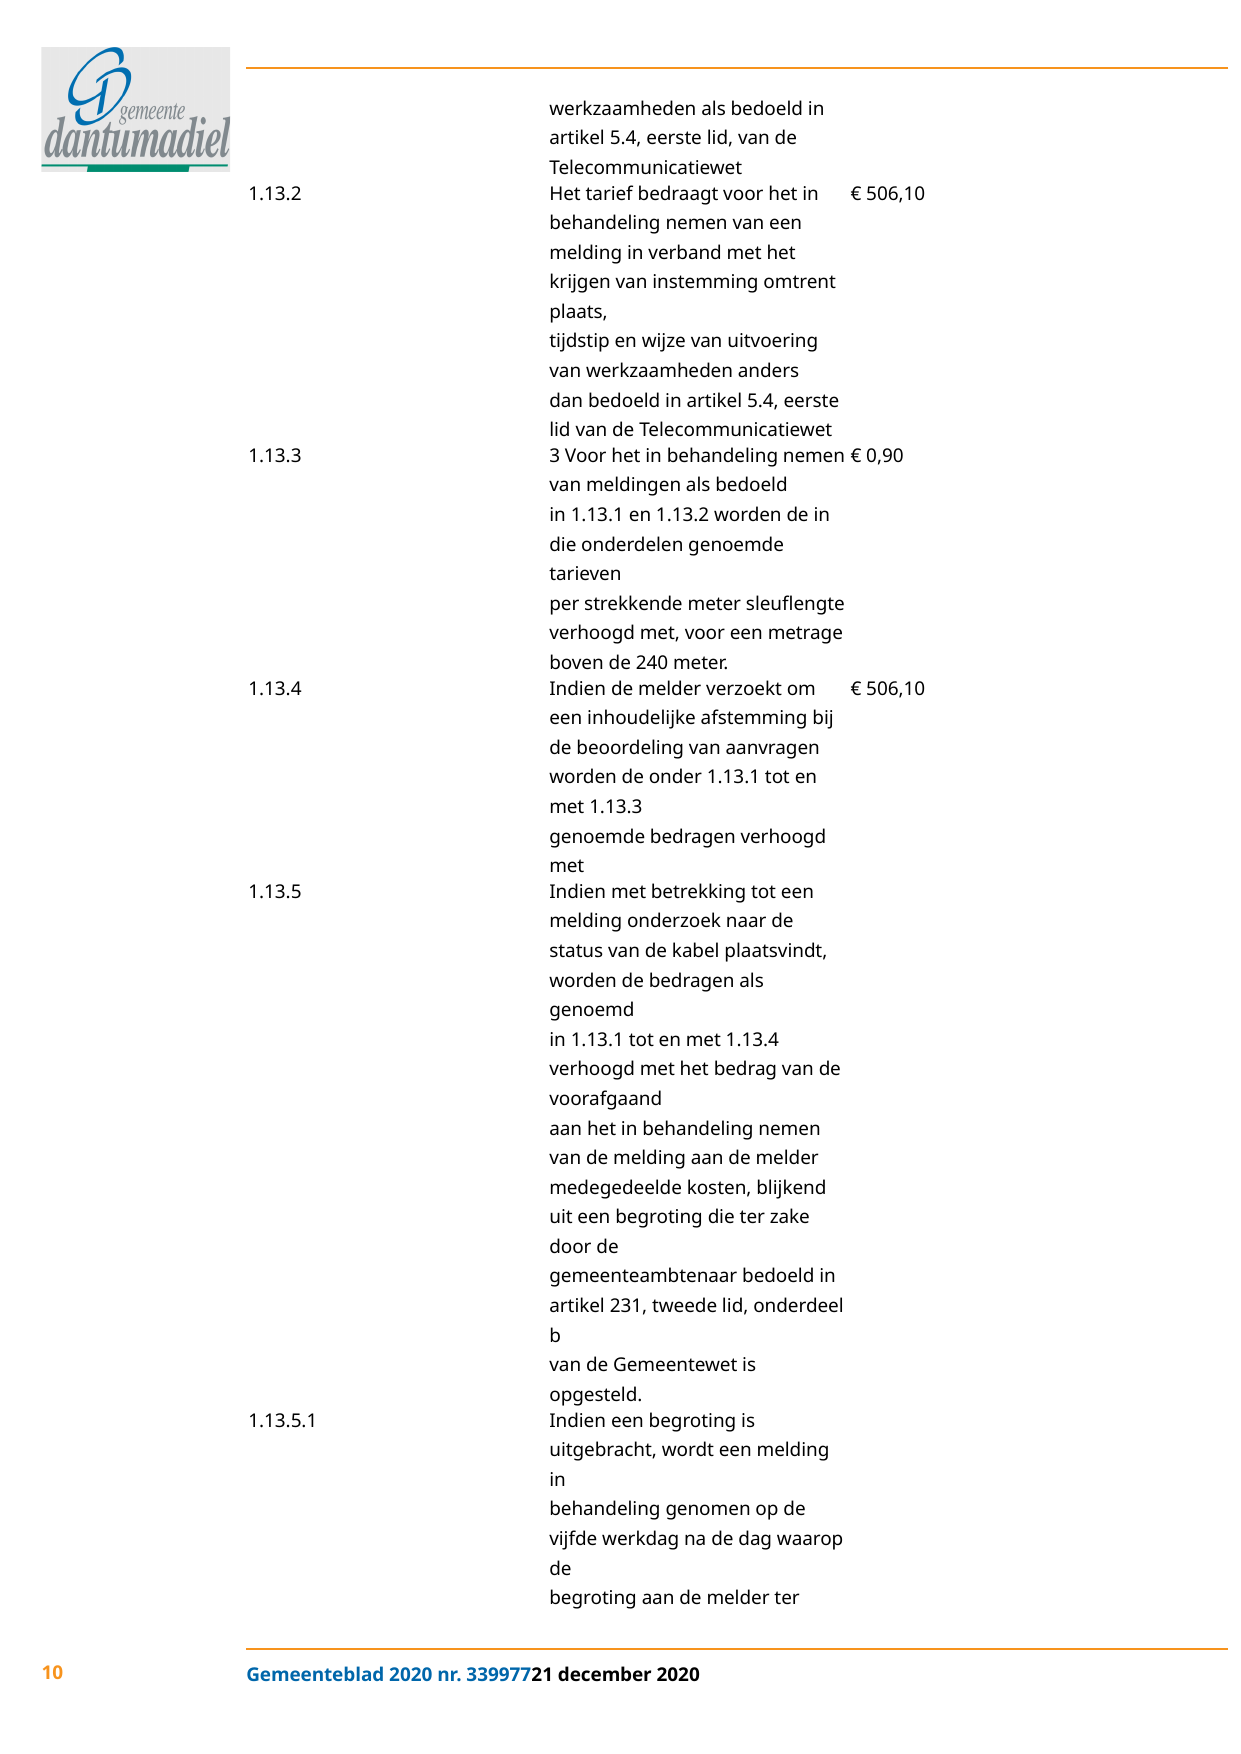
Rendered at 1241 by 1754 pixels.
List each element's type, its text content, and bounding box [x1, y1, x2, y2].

table_cell [850, 1407, 1152, 1610]
table_cell 1.13.5 [248, 878, 549, 1407]
table_cell € 506,10 [850, 180, 1152, 442]
table_cell € 506,10 [850, 675, 1152, 878]
table_cell € 0,90 [850, 442, 1152, 675]
table_header [850, 95, 1152, 180]
table_cell Indien met betrekking tot een melding onderzoek naar de status van de kabel plaatsvindt, worden de bedragen als genoemd in 1.13.1 tot en met 1.13.4 verhoogd met het bedrag van de voorafgaand aan het in behandeling nemen van de melding aan de melder medegedeelde kosten, blijkend uit een begroting die ter zake door de gemeenteambtenaar bedoeld in artikel 231, tweede lid, onderdeel b van de Gemeentewet is opgesteld. [549, 878, 850, 1407]
table_cell Het tarief bedraagt voor het in behandeling nemen van een melding in verband met het krijgen van instemming omtrent plaats, tijdstip en wijze van uitvoering van werkzaamheden anders dan bedoeld in artikel 5.4, eerste lid van de Telecommunicatiewet [549, 180, 850, 442]
table_cell 1.13.2 [248, 180, 549, 442]
table_cell Indien een begroting is uitgebracht, wordt een melding in behandeling genomen op de vijfde werkdag na de dag waarop de begroting aan de melder ter [549, 1407, 850, 1610]
table_cell 1.13.4 [248, 675, 549, 878]
table_cell 3 Voor het in behandeling nemen van meldingen als bedoeld in 1.13.1 en 1.13.2 worden de in die onderdelen genoemde tarieven per strekkende meter sleuflengte verhoogd met, voor een metrage boven de 240 meter. [549, 442, 850, 675]
table_cell 1.13.5.1 [248, 1407, 549, 1610]
table_header werkzaamheden als bedoeld in artikel 5.4, eerste lid, van de Telecommunicatiewet [549, 95, 850, 180]
table_cell Indien de melder verzoekt om een inhoudelijke afstemming bij de beoordeling van aanvragen worden de onder 1.13.1 tot en met 1.13.3 genoemde bedragen verhoogd met [549, 675, 850, 878]
table_cell 1.13.3 [248, 442, 549, 675]
table_cell [850, 878, 1152, 1407]
picture [41, 47, 231, 172]
table_header [248, 95, 549, 180]
